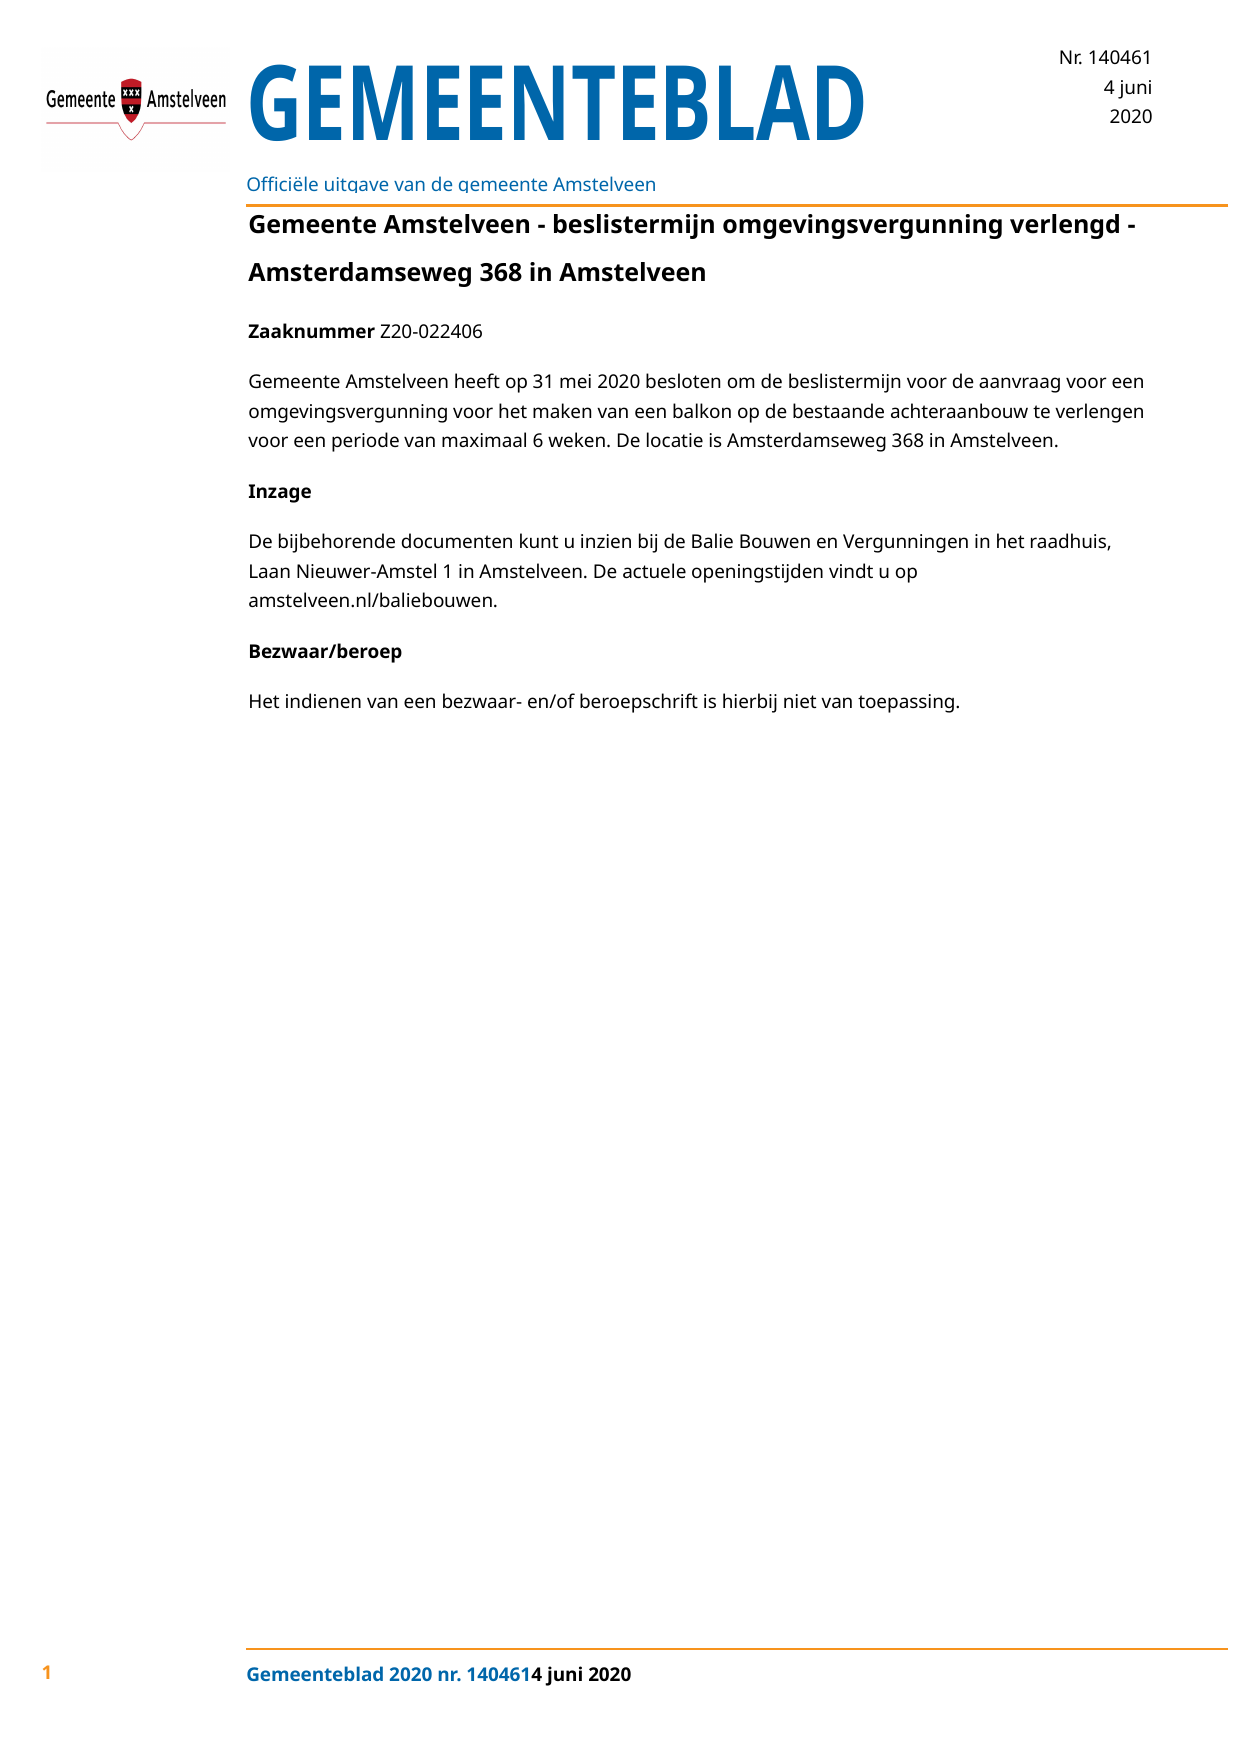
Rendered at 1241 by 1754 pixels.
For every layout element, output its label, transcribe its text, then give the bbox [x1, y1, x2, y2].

text De bijbehorende documenten kunt u inzien bij de Balie Bouwen en Vergunningen in het raadhuis, Laan Nieuwer-Amstel 1 in Amstelveen. De actuele openingstijden vindt u op amstelveen.nl/baliebouwen. [248, 528, 1152, 613]
text Het indienen van een bezwaar- en/of beroepschrift is hierbij niet van toepassing. [248, 688, 1152, 714]
picture [41, 47, 231, 172]
text Inzage [248, 478, 1152, 504]
text Gemeente Amstelveen - beslistermijn omgevingsvergunning verlengd - Amsterdamseweg 368 in Amstelveen [248, 207, 1152, 288]
text Gemeente Amstelveen heeft op 31 mei 2020 besloten om de beslistermijn voor de aanvraag voor een omgevingsvergunning voor het maken van een balkon op de bestaande achteraanbouw te verlengen voor een periode van maximaal 6 weken. De locatie is Amsterdamseweg 368 in Amstelveen. [248, 368, 1152, 453]
text Zaaknummer Z20-022406 [248, 318, 1152, 344]
text Bezwaar/beroep [248, 638, 1152, 664]
